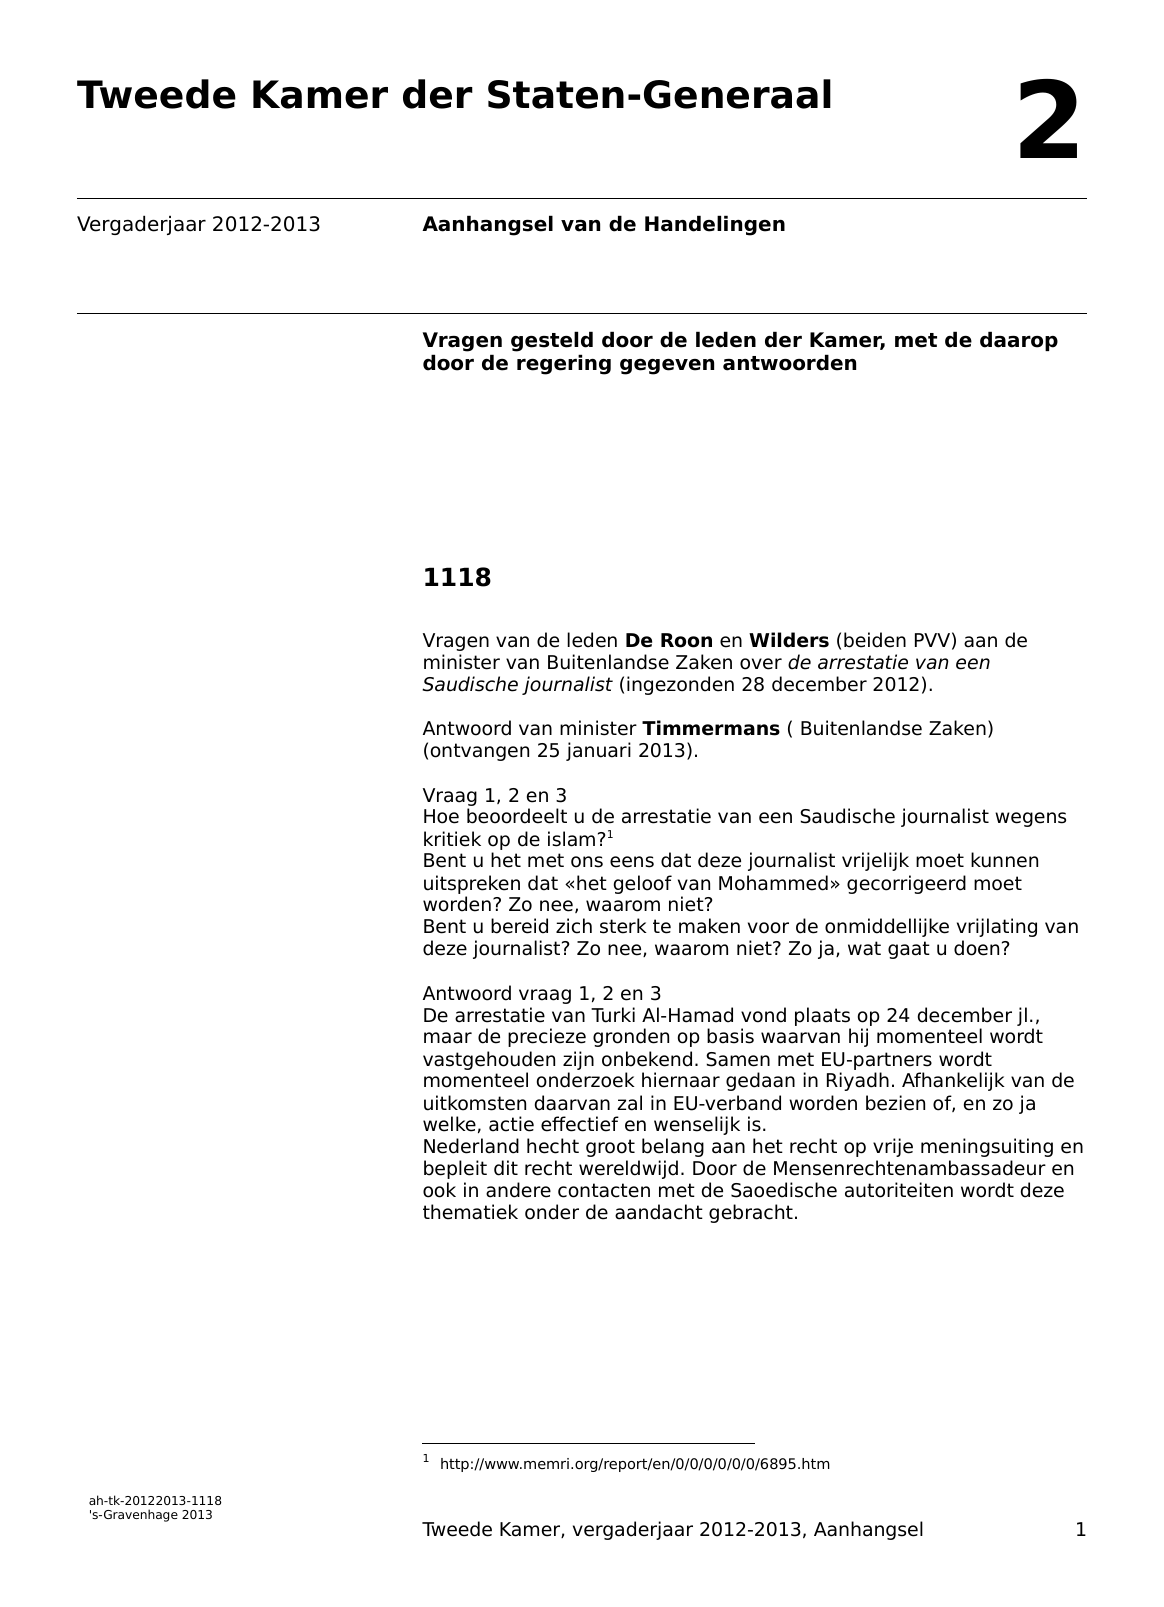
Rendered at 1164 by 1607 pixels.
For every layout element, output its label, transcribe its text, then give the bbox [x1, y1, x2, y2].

text Nederland hecht groot belang aan het recht op vrije meningsuiting en bepleit dit recht wereldwijd. Door de Mensenrechtenambassadeur en ook in andere contacten met de Saoedische autoriteiten wordt deze thematiek onder de aandacht gebracht. [422, 1136, 1087, 1224]
table_cell Vergaderjaar 2012-2013 [77, 199, 422, 313]
text Bent u het met ons eens dat deze journalist vrijelijk moet kunnen uitspreken dat «het geloof van Mohammed» gecorrigeerd moet worden? Zo nee, waarom niet? [422, 850, 1087, 916]
text Antwoord vraag 1, 2 en 3 [422, 982, 1087, 1004]
text ah-tk-20122013-1118 [88, 1494, 323, 1508]
text 's-Gravenhage 2013 [88, 1508, 323, 1522]
table_cell [77, 314, 422, 375]
text De arrestatie van Turki Al-Hamad vond plaats op 24 december jl., maar de precieze gronden op basis waarvan hij momenteel wordt vastgehouden zijn onbekend. Samen met EU-partners wordt momenteel onderzoek hiernaar gedaan in Riyadh. Afhankelijk van de uitkomsten daarvan zal in EU-verband worden bezien of, en zo ja welke, actie effectief en wenselijk is. [422, 1004, 1087, 1136]
table_cell Vragen gesteld door de leden der Kamer, met de daarop door de regering gegeven antwoorden [422, 314, 1087, 375]
text http://www.memri.org/report/en/0/0/0/0/0/0/6895.htm [422, 1452, 1087, 1474]
text Vragen van de leden De Roon en Wilders (beiden PVV) aan de minister van Buitenlandse Zaken over de arrestatie van een Saudische journalist (ingezonden 28 december 2012). [422, 630, 1087, 696]
text Hoe beoordeelt u de arrestatie van een Saudische journalist wegens kritiek op de islam? [422, 806, 1087, 850]
table_cell Aanhangsel van de Handelingen [422, 199, 1087, 313]
text Vraag 1, 2 en 3 [422, 784, 1087, 806]
text 1118 [422, 563, 1087, 592]
text Bent u bereid zich sterk te maken voor de onmiddellijke vrijlating van deze journalist? Zo nee, waarom niet? Zo ja, wat gaat u doen? [422, 916, 1087, 960]
table_header Tweede Kamer der Staten-Generaal [77, 59, 886, 198]
text Antwoord van minister Timmermans ( Buitenlandse Zaken) (ontvangen 25 januari 2013). [422, 718, 1087, 762]
table_header 2 [886, 59, 1087, 198]
